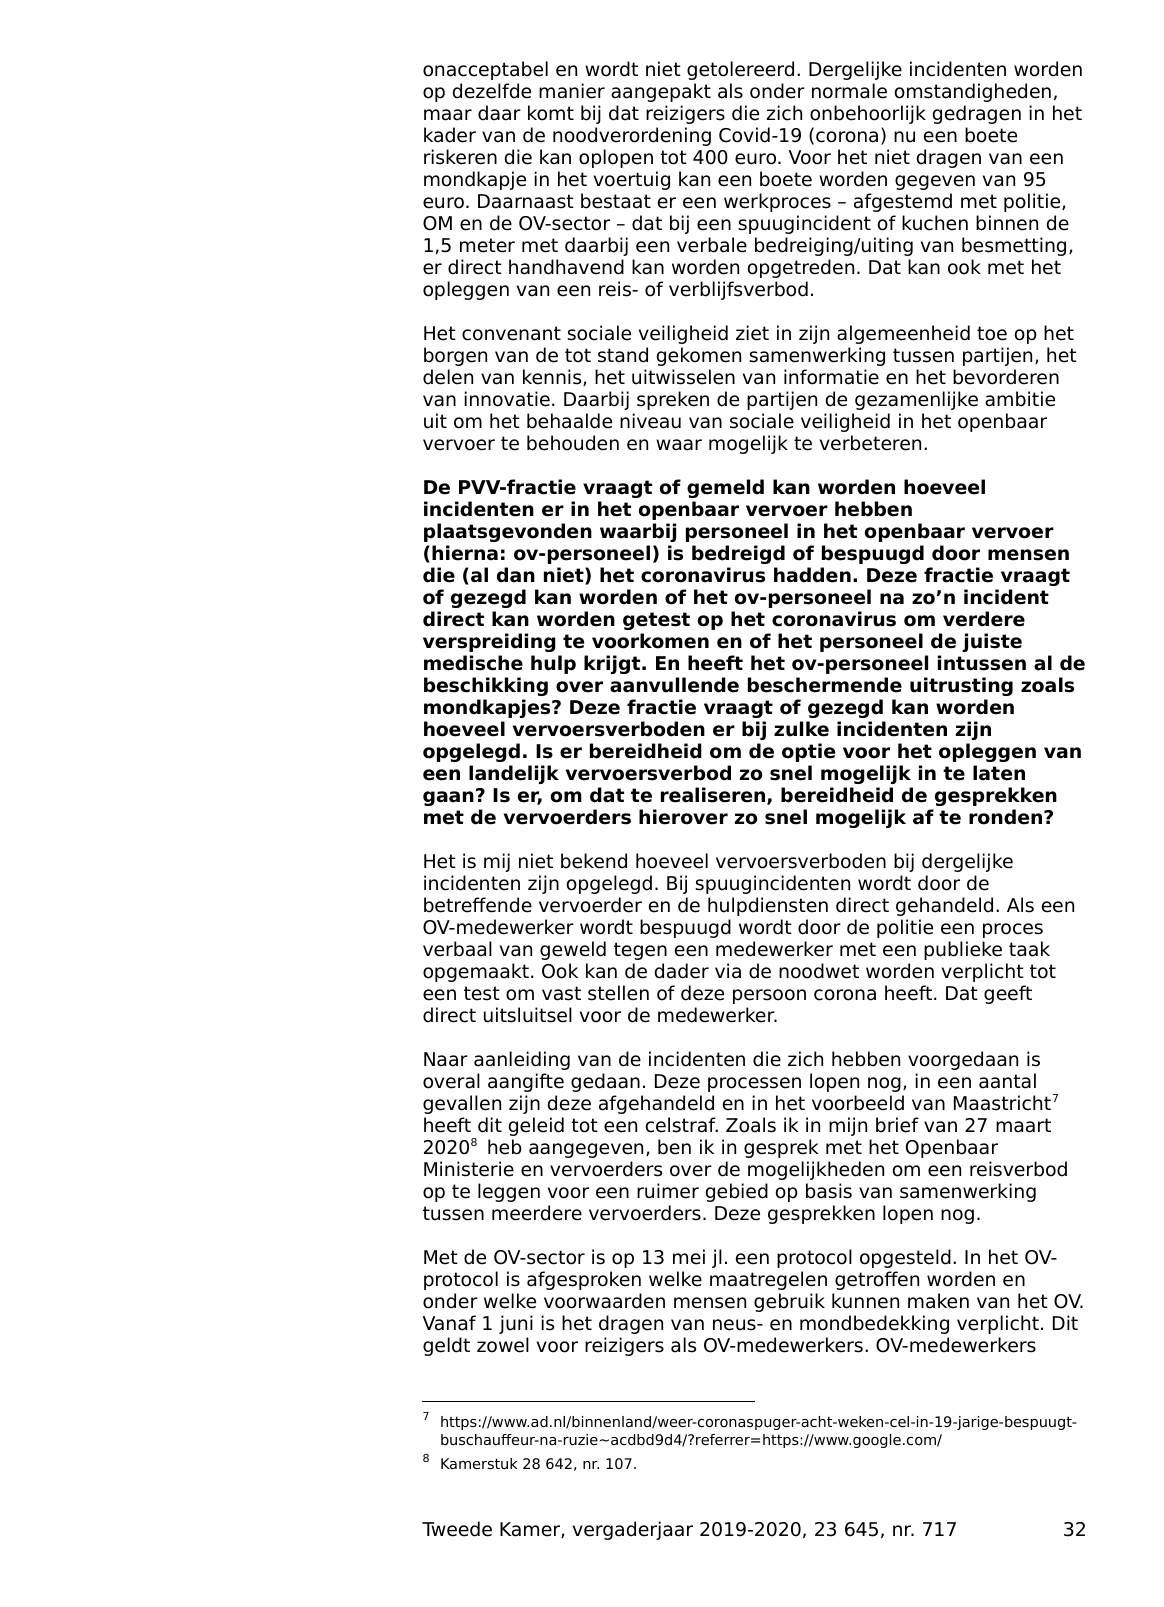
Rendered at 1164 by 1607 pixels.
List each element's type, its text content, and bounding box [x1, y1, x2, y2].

text https://www.ad.nl/binnenland/weer-coronaspuger-acht-weken-cel-in-19-jarige-bespuugt-buschauffeur-na-ruzie~acdbd9d4/?referrer=https://www.google.com/ [422, 1410, 1087, 1449]
text Naar aanleiding van de incidenten die zich hebben voorgedaan is overal aangifte gedaan. Deze processen lopen nog, in een aantal gevallen zijn deze afgehandeld en in het voorbeeld van Maastricht heeft dit geleid tot een celstraf. Zoals ik in mijn brief van 27 maart 2020 heb aangegeven, ben ik in gesprek met het Openbaar Ministerie en vervoerders over de mogelijkheden om een reisverbod op te leggen voor een ruimer gebied op basis van samenwerking tussen meerdere vervoerders. Deze gesprekken lopen nog. [422, 1049, 1087, 1225]
text De PVV-fractie vraagt of gemeld kan worden hoeveel incidenten er in het openbaar vervoer hebben plaatsgevonden waarbij personeel in het openbaar vervoer (hierna: ov-personeel) is bedreigd of bespuugd door mensen die (al dan niet) het coronavirus hadden. Deze fractie vraagt of gezegd kan worden of het ov-personeel na zo’n incident direct kan worden getest op het coronavirus om verdere verspreiding te voorkomen en of het personeel de juiste medische hulp krijgt. En heeft het ov-personeel intussen al de beschikking over aanvullende beschermende uitrusting zoals mondkapjes? Deze fractie vraagt of gezegd kan worden hoeveel vervoersverboden er bij zulke incidenten zijn opgelegd. Is er bereidheid om de optie voor het opleggen van een landelijk vervoersverbod zo snel mogelijk in te laten gaan? Is er, om dat te realiseren, bereidheid de gesprekken met de vervoerders hierover zo snel mogelijk af te ronden? [422, 477, 1087, 829]
text Met de OV-sector is op 13 mei jl. een protocol opgesteld. In het OV-protocol is afgesproken welke maatregelen getroffen worden en onder welke voorwaarden mensen gebruik kunnen maken van het OV. Vanaf 1 juni is het dragen van neus- en mondbedekking verplicht. Dit geldt zowel voor reizigers als OV-medewerkers. OV-medewerkers [422, 1247, 1087, 1357]
text Het is mij niet bekend hoeveel vervoersverboden bij dergelijke incidenten zijn opgelegd. Bij spuugincidenten wordt door de betreffende vervoerder en de hulpdiensten direct gehandeld. Als een OV-medewerker wordt bespuugd wordt door de politie een proces verbaal van geweld tegen een medewerker met een publieke taak opgemaakt. Ook kan de dader via de noodwet worden verplicht tot een test om vast stellen of deze persoon corona heeft. Dat geeft direct uitsluitsel voor de medewerker. [422, 851, 1087, 1027]
text Kamerstuk 28 642, nr. 107. [422, 1452, 1087, 1474]
text onacceptabel en wordt niet getolereerd. Dergelijke incidenten worden op dezelfde manier aangepakt als onder normale omstandigheden, maar daar komt bij dat reizigers die zich onbehoorlijk gedragen in het kader van de noodverordening Covid-19 (corona) nu een boete riskeren die kan oplopen tot 400 euro. Voor het niet dragen van een mondkapje in het voertuig kan een boete worden gegeven van 95 euro. Daarnaast bestaat er een werkproces – afgestemd met politie, OM en de OV-sector – dat bij een spuugincident of kuchen binnen de 1,5 meter met daarbij een verbale bedreiging/uiting van besmetting, er direct handhavend kan worden opgetreden. Dat kan ook met het opleggen van een reis- of verblijfsverbod. [422, 59, 1087, 301]
text Het convenant sociale veiligheid ziet in zijn algemeenheid toe op het borgen van de tot stand gekomen samenwerking tussen partijen, het delen van kennis, het uitwisselen van informatie en het bevorderen van innovatie. Daarbij spreken de partijen de gezamenlijke ambitie uit om het behaalde niveau van sociale veiligheid in het openbaar vervoer te behouden en waar mogelijk te verbeteren. [422, 323, 1087, 455]
